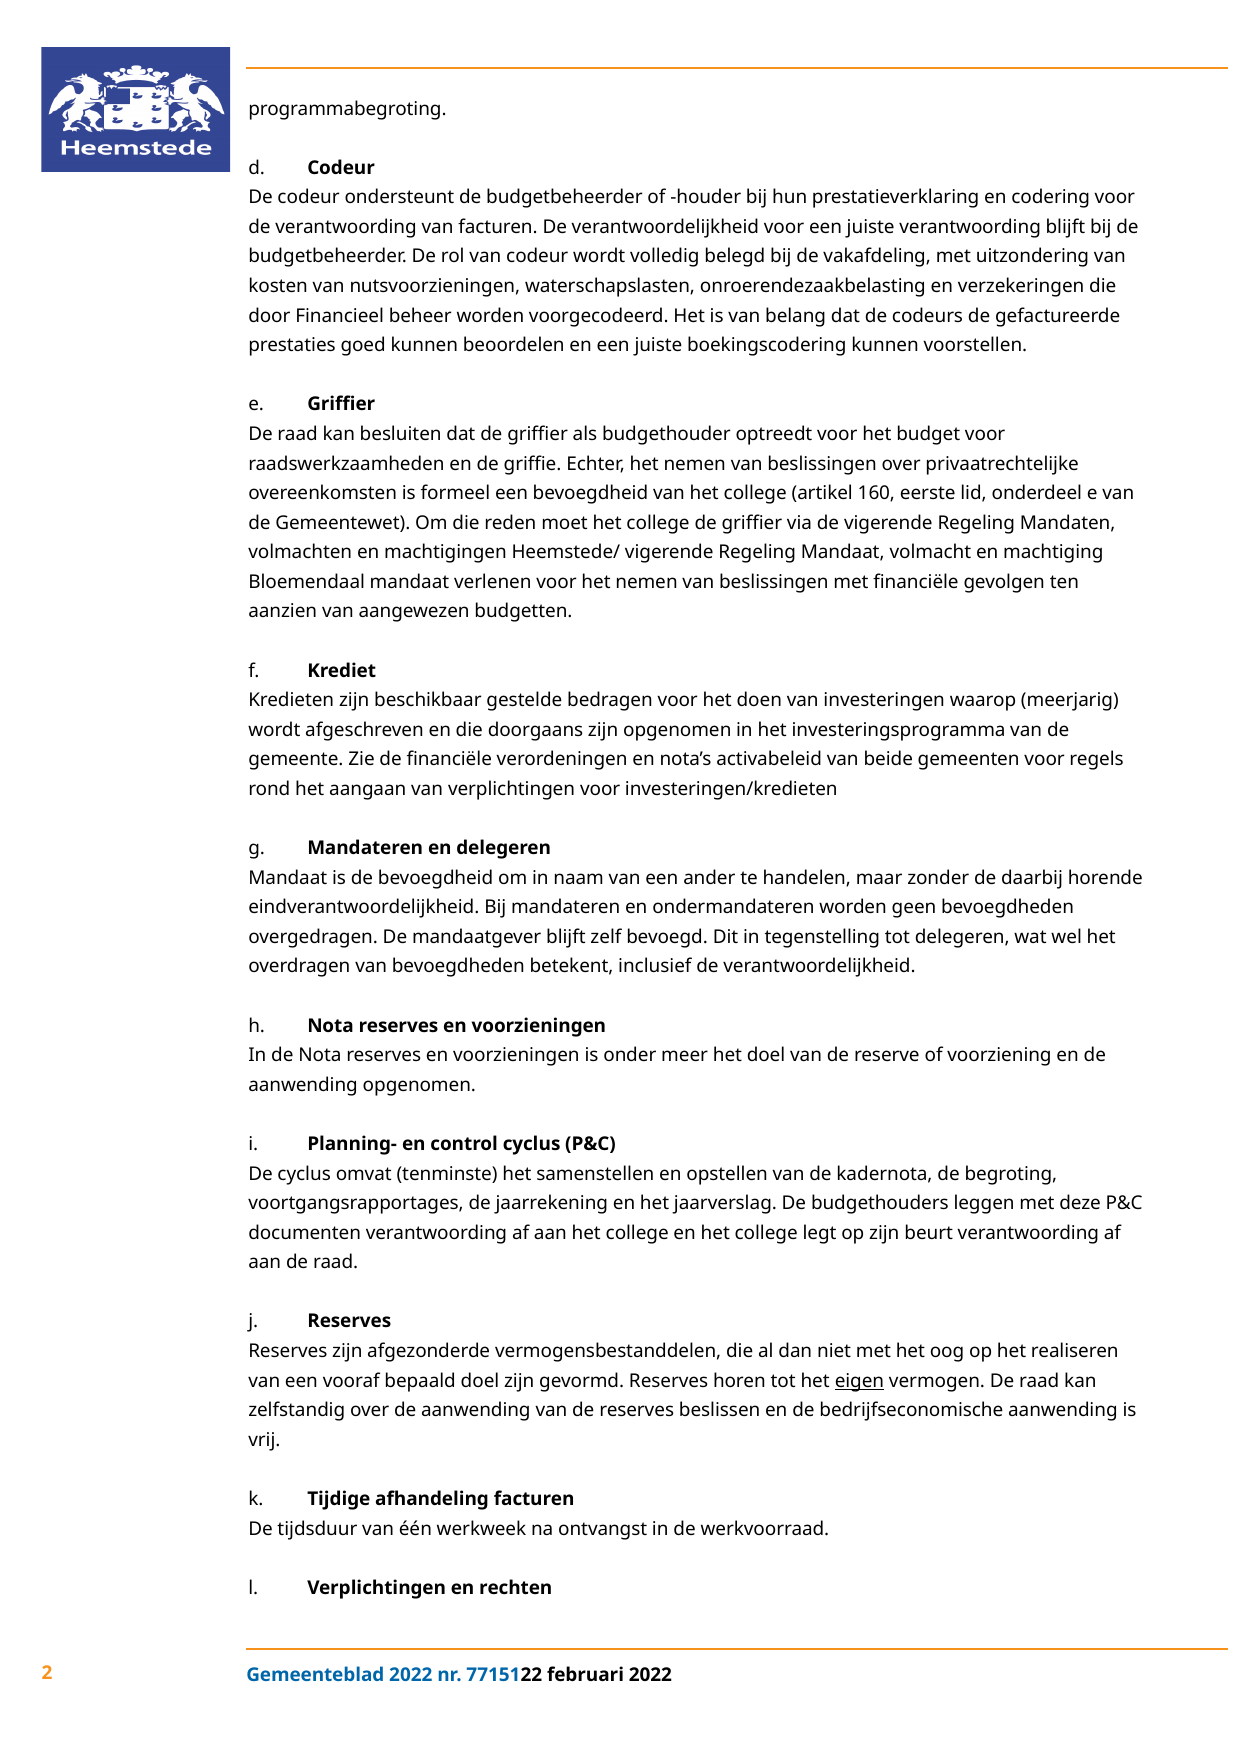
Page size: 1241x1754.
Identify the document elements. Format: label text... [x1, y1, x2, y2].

list Nota reserves en voorzieningen [248, 1012, 1152, 1038]
text In de Nota reserves en voorzieningen is onder meer het doel van de reserve of voorziening en de aanwending opgenomen. [248, 1041, 1152, 1097]
list Tijdige afhandeling facturen [248, 1485, 1152, 1511]
list Griffier [248, 391, 1152, 416]
list Planning- en control cyclus (P&C) [248, 1130, 1152, 1156]
text Kredieten zijn beschikbaar gestelde bedragen voor het doen van investeringen waarop (meerjarig) wordt afgeschreven en die doorgaans zijn opgenomen in het investeringsprogramma van de gemeente. Zie de financiële verordeningen en nota’s activabeleid van beide gemeenten voor regels rond het aangaan van verplichtingen voor investeringen/kredieten [248, 686, 1152, 801]
list Krediet [248, 657, 1152, 683]
list Verplichtingen en rechten [248, 1574, 1152, 1600]
text Reserves zijn afgezonderde vermogensbestanddelen, die al dan niet met het oog op het realiseren van een vooraf bepaald doel zijn gevormd. Reserves horen tot het eigen vermogen. De raad kan zelfstandig over de aanwending van de reserves beslissen en de bedrijfseconomische aanwending is vrij. [248, 1337, 1152, 1452]
text programmabegroting. [248, 95, 1152, 121]
list Mandateren en delegeren [248, 834, 1152, 860]
text De codeur ondersteunt de budgetbeheerder of -houder bij hun prestatieverklaring en codering voor de verantwoording van facturen. De verantwoordelijkheid voor een juiste verantwoording blijft bij de budgetbeheerder. De rol van codeur wordt volledig belegd bij de vakafdeling, met uitzondering van kosten van nutsvoorzieningen, waterschapslasten, onroerendezaakbelasting en verzekeringen die door Financieel beheer worden voorgecodeerd. Het is van belang dat de codeurs de gefactureerde prestaties goed kunnen beoordelen en een juiste boekingscodering kunnen voorstellen. [248, 183, 1152, 357]
text De tijdsduur van één werkweek na ontvangst in de werkvoorraad. [248, 1515, 1152, 1541]
picture [41, 47, 231, 172]
list Codeur [248, 154, 1152, 180]
text De raad kan besluiten dat de griffier als budgethouder optreedt voor het budget voor raadswerkzaamheden en de griffie. Echter, het nemen van beslissingen over privaatrechtelijke overeenkomsten is formeel een bevoegdheid van het college (artikel 160, eerste lid, onderdeel e van de Gemeentewet). Om die reden moet het college de griffier via de vigerende Regeling Mandaten, volmachten en machtigingen Heemstede/ vigerende Regeling Mandaat, volmacht en machtiging Bloemendaal mandaat verlenen voor het nemen van beslissingen met financiële gevolgen ten aanzien van aangewezen budgetten. [248, 420, 1152, 623]
list Reserves [248, 1308, 1152, 1333]
text De cyclus omvat (tenminste) het samenstellen en opstellen van de kadernota, de begroting, voortgangsrapportages, de jaarrekening en het jaarverslag. De budgethouders leggen met deze P&C documenten verantwoording af aan het college en het college legt op zijn beurt verantwoording af aan de raad. [248, 1160, 1152, 1274]
text Mandaat is de bevoegdheid om in naam van een ander te handelen, maar zonder de daarbij horende eindverantwoordelijkheid. Bij mandateren en ondermandateren worden geen bevoegdheden overgedragen. De mandaatgever blijft zelf bevoegd. Dit in tegenstelling tot delegeren, wat wel het overdragen van bevoegdheden betekent, inclusief de verantwoordelijkheid. [248, 864, 1152, 978]
